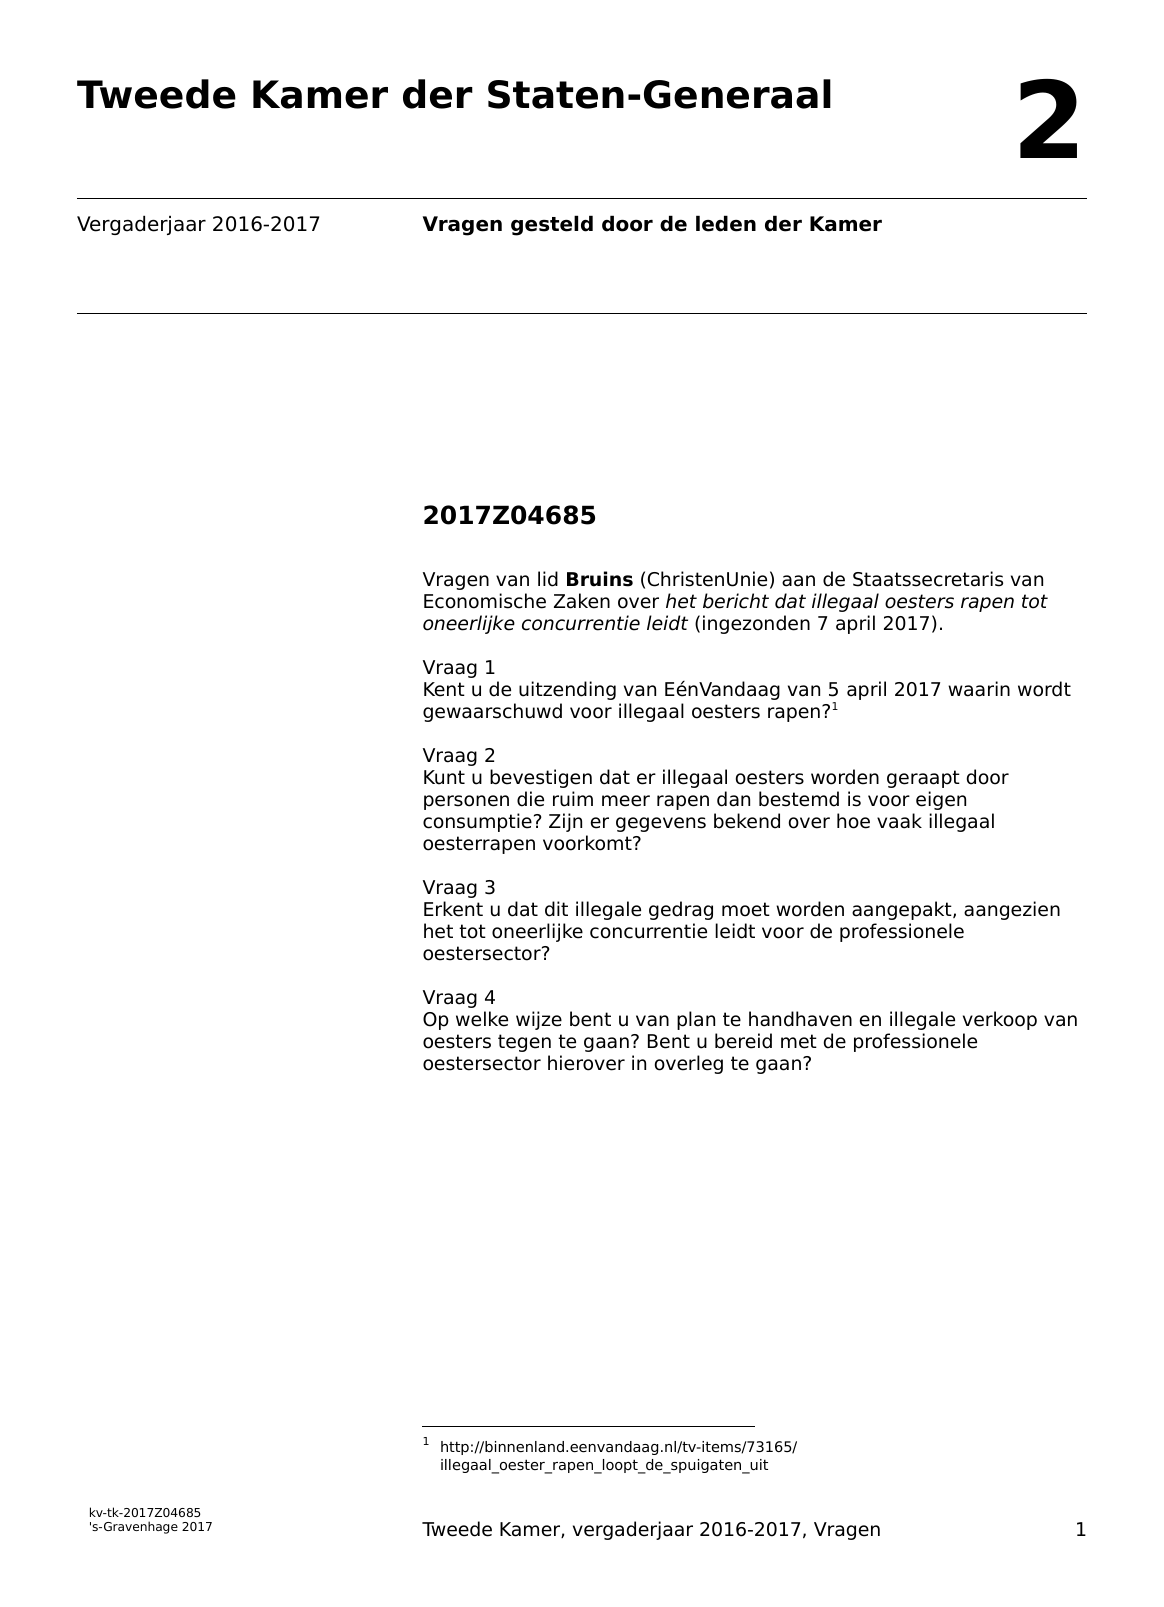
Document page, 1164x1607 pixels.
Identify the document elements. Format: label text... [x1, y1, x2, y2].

text 's-Gravenhage 2017 [88, 1520, 323, 1534]
table_header 2 [886, 59, 1087, 198]
text Vraag 1 [422, 657, 1087, 679]
text Vragen van lid Bruins (ChristenUnie) aan de Staatssecretaris van Economische Zaken over het bericht dat illegaal oesters rapen tot oneerlijke concurrentie leidt (ingezonden 7 april 2017). [422, 569, 1087, 635]
text Vraag 3 [422, 877, 1087, 899]
text Kent u de uitzending van EénVandaag van 5 april 2017 waarin wordt gewaarschuwd voor illegaal oesters rapen? [422, 679, 1087, 723]
table_cell Vragen gesteld door de leden der Kamer [422, 199, 1087, 313]
text Vraag 2 [422, 745, 1087, 767]
text Erkent u dat dit illegale gedrag moet worden aangepakt, aangezien het tot oneerlijke concurrentie leidt voor de professionele oestersector? [422, 899, 1087, 965]
text Op welke wijze bent u van plan te handhaven en illegale verkoop van oesters tegen te gaan? Bent u bereid met de professionele oestersector hierover in overleg te gaan? [422, 1009, 1087, 1075]
text Kunt u bevestigen dat er illegaal oesters worden geraapt door personen die ruim meer rapen dan bestemd is voor eigen consumptie? Zijn er gegevens bekend over hoe vaak illegaal oesterrapen voorkomt? [422, 767, 1087, 855]
table_cell Vergaderjaar 2016-2017 [77, 199, 422, 313]
text http://binnenland.eenvandaag.nl/tv-items/73165/illegaal_oester_rapen_loopt_de_spuigaten_uit [422, 1435, 1087, 1474]
text 2017Z04685 [422, 501, 1087, 531]
text kv-tk-2017Z04685 [88, 1506, 323, 1520]
table_header Tweede Kamer der Staten-Generaal [77, 59, 886, 198]
text Vraag 4 [422, 987, 1087, 1009]
